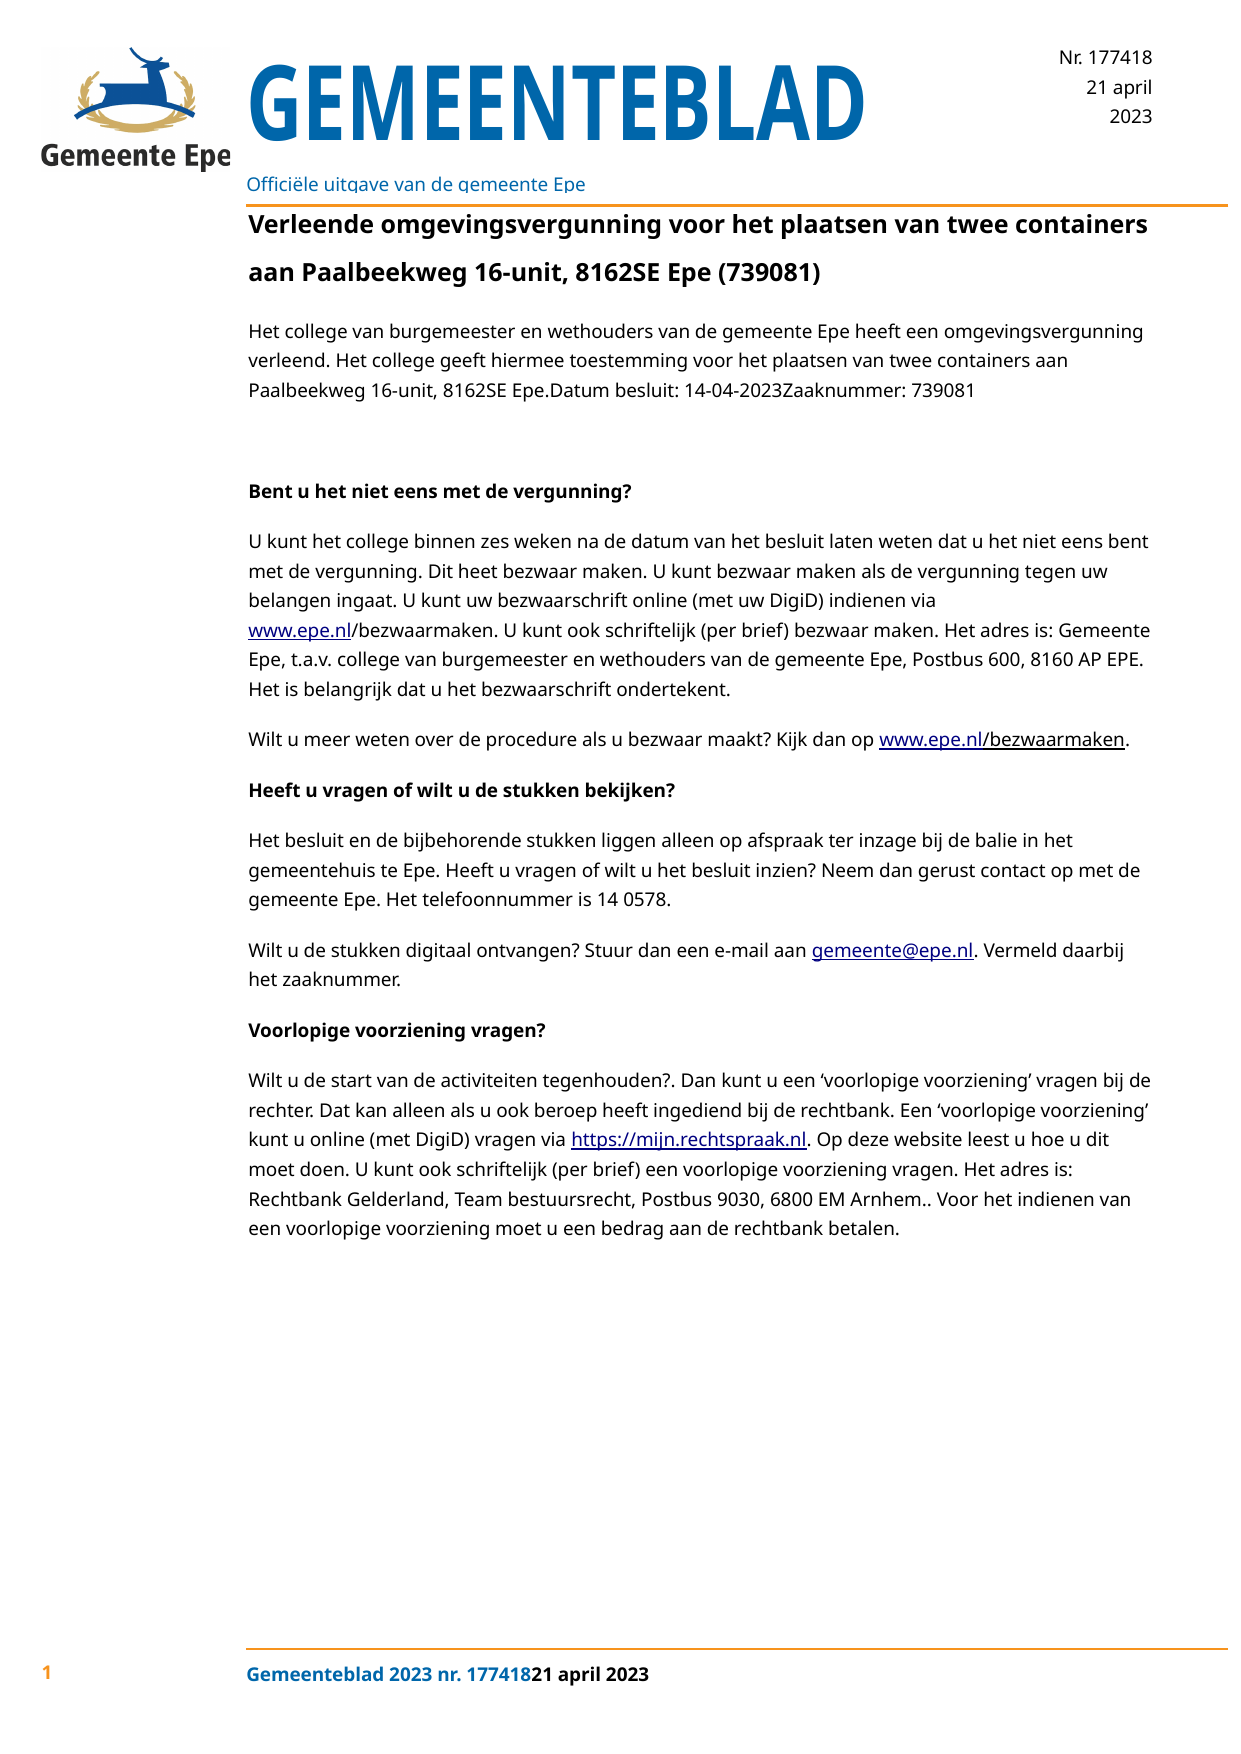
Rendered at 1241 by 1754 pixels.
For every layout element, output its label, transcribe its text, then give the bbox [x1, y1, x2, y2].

picture [41, 47, 231, 172]
text Wilt u de start van de activiteiten tegenhouden?. Dan kunt u een ‘voorlopige voorziening’ vragen bij de rechter. Dat kan alleen als u ook beroep heeft ingediend bij de rechtbank. Een ‘voorlopige voorziening’ kunt u online (met DigiD) vragen via https://mijn.rechtspraak.nl. Op deze website leest u hoe u dit moet doen. U kunt ook schriftelijk (per brief) een voorlopige voorziening vragen. Het adres is: Rechtbank Gelderland, Team bestuursrecht, Postbus 9030, 6800 EM Arnhem.. Voor het indienen van een voorlopige voorziening moet u een bedrag aan de rechtbank betalen. [248, 1067, 1152, 1241]
text Heeft u vragen of wilt u de stukken bekijken? [248, 777, 1152, 803]
text Verleende omgevingsvergunning voor het plaatsen van twee containers aan Paalbeekweg 16-unit, 8162SE Epe (739081) [248, 207, 1152, 288]
text Het besluit en de bijbehorende stukken liggen alleen op afspraak ter inzage bij de balie in het gemeentehuis te Epe. Heeft u vragen of wilt u het besluit inzien? Neem dan gerust contact op met de gemeente Epe. Het telefoonnummer is 14 0578. [248, 827, 1152, 912]
text Wilt u meer weten over de procedure als u bezwaar maakt? Kijk dan op www.epe.nl/bezwaarmaken. [248, 727, 1152, 752]
text Voorlopige voorziening vragen? [248, 1017, 1152, 1043]
text Bent u het niet eens met de vergunning? [248, 478, 1152, 504]
text U kunt het college binnen zes weken na de datum van het besluit laten weten dat u het niet eens bent met de vergunning. Dit heet bezwaar maken. U kunt bezwaar maken als de vergunning tegen uw belangen ingaat. U kunt uw bezwaarschrift online (met uw DigiD) indienen via www.epe.nl/bezwaarmaken. U kunt ook schriftelijk (per brief) bezwaar maken. Het adres is: Gemeente Epe, t.a.v. college van burgemeester en wethouders van de gemeente Epe, Postbus 600, 8160 AP EPE. Het is belangrijk dat u het bezwaarschrift ondertekent. [248, 528, 1152, 702]
text Wilt u de stukken digitaal ontvangen? Stuur dan een e-mail aan gemeente@epe.nl. Vermeld daarbij het zaaknummer. [248, 937, 1152, 992]
text Het college van burgemeester en wethouders van de gemeente Epe heeft een omgevingsvergunning verleend. Het college geeft hiermee toestemming voor het plaatsen van twee containers aan Paalbeekweg 16-unit, 8162SE Epe.Datum besluit: 14-04-2023Zaaknummer: 739081 [248, 318, 1152, 403]
